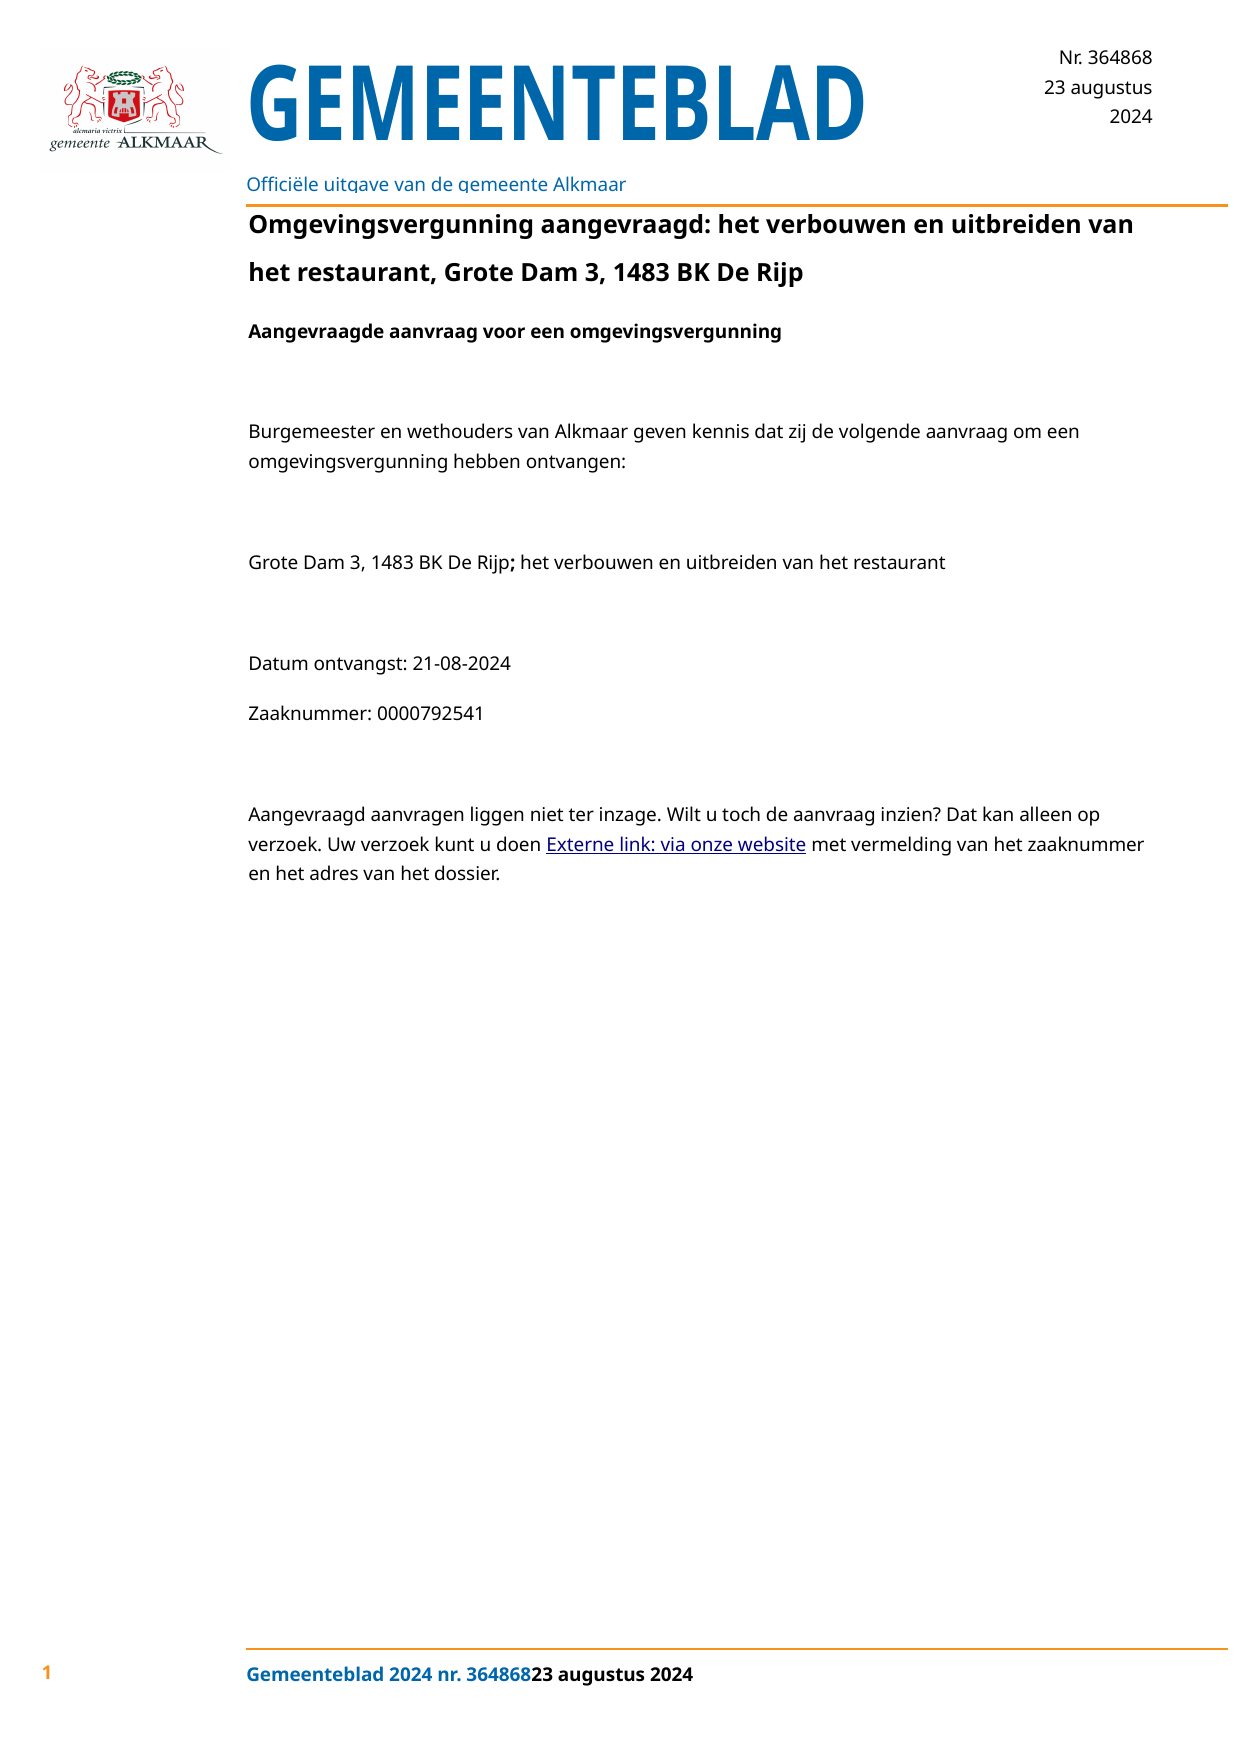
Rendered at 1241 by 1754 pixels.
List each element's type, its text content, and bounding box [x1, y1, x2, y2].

picture [41, 47, 231, 172]
text Burgemeester en wethouders van Alkmaar geven kennis dat zij de volgende aanvraag om een omgevingsvergunning hebben ontvangen: [248, 419, 1152, 474]
text Grote Dam 3, 1483 BK De Rijp; het verbouwen en uitbreiden van het restaurant [248, 549, 1152, 575]
text Omgevingsvergunning aangevraagd: het verbouwen en uitbreiden van het restaurant, Grote Dam 3, 1483 BK De Rijp [248, 207, 1152, 288]
text Aangevraagde aanvraag voor een omgevingsvergunning [248, 318, 1152, 344]
text Aangevraagd aanvragen liggen niet ter inzage. Wilt u toch de aanvraag inzien? Dat kan alleen op verzoek. Uw verzoek kunt u doen Externe link: via onze website met vermelding van het zaaknummer en het adres van het dossier. [248, 801, 1152, 886]
text Zaaknummer: 0000792541 [248, 700, 1152, 726]
text Datum ontvangst: 21-08-2024 [248, 650, 1152, 676]
